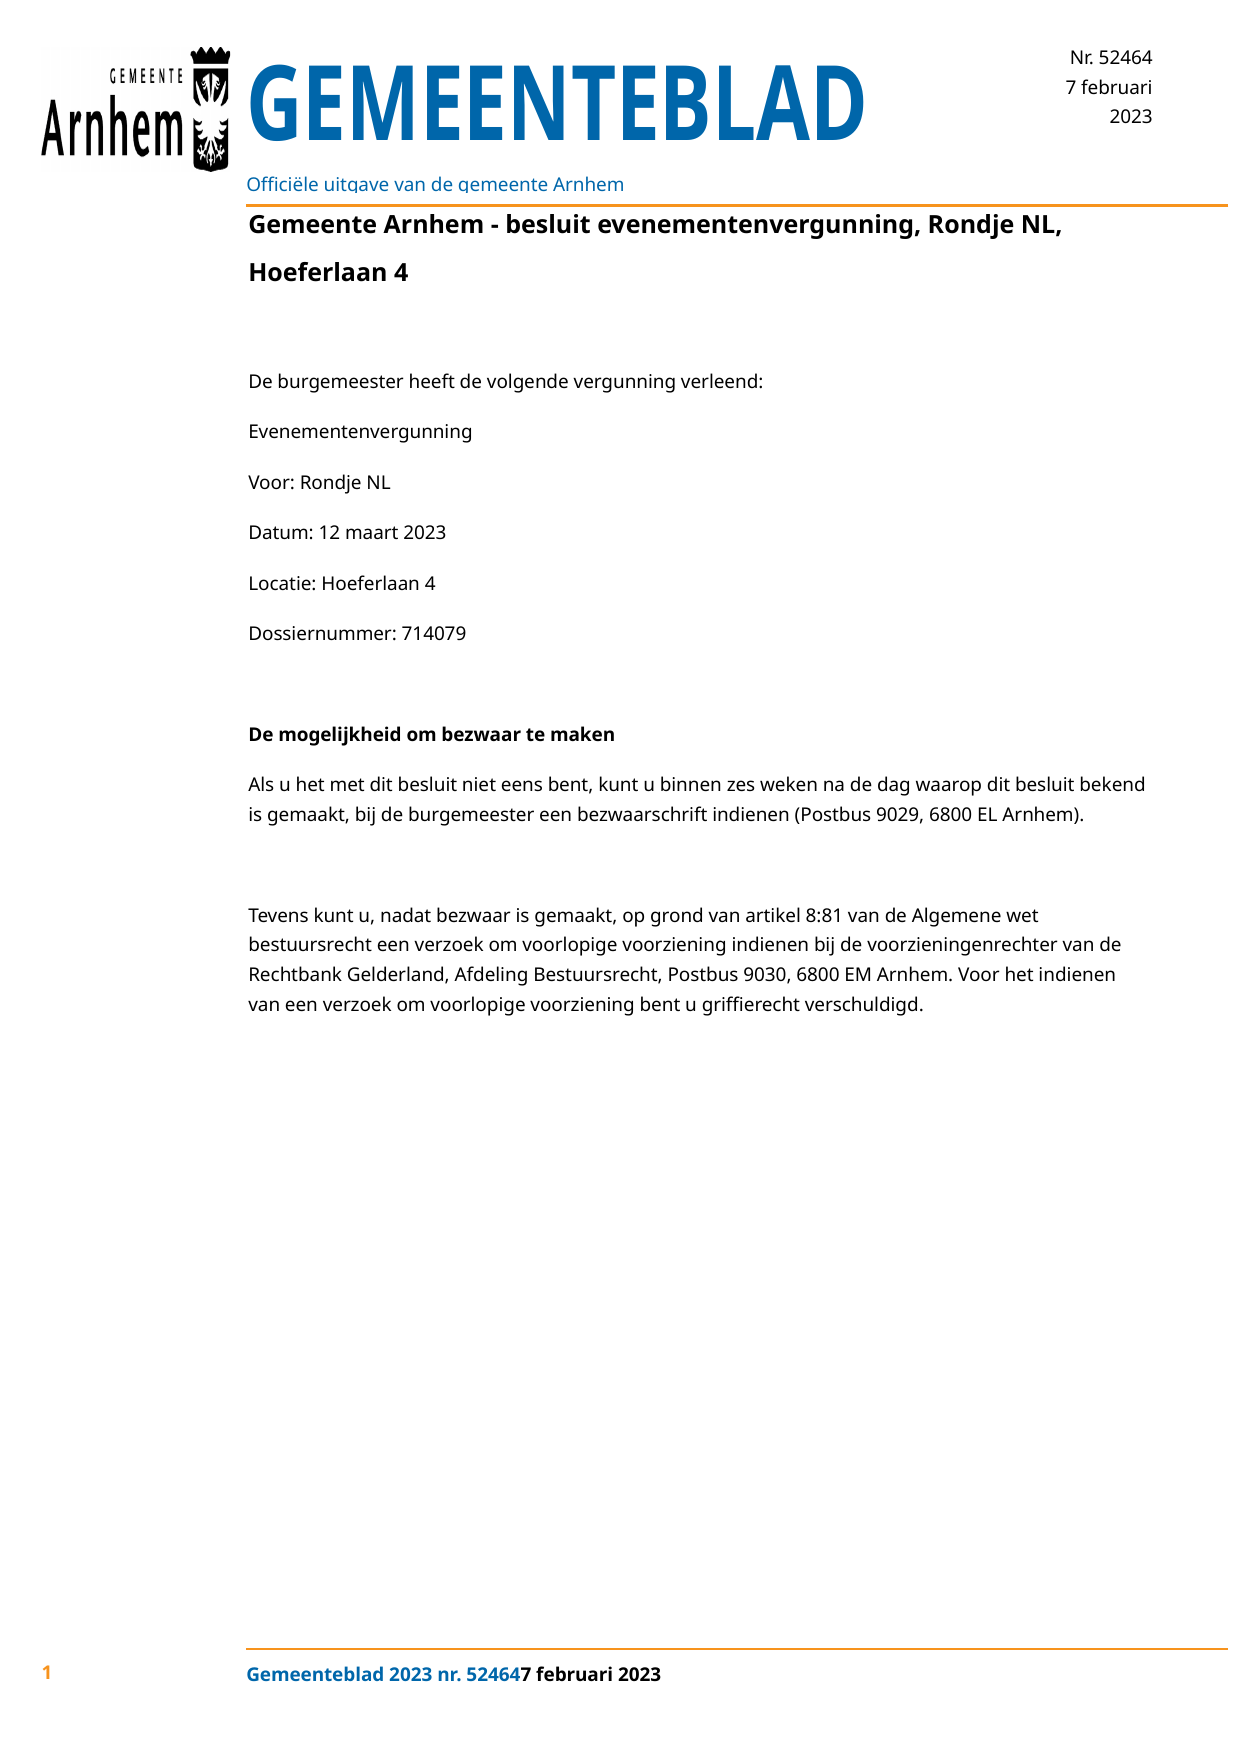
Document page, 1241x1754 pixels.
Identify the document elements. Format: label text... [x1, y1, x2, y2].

picture [41, 47, 231, 172]
text Dossiernummer: 714079 [248, 620, 1152, 646]
text De burgemeester heeft de volgende vergunning verleend: [248, 368, 1152, 394]
text Als u het met dit besluit niet eens bent, kunt u binnen zes weken na de dag waarop dit besluit bekend is gemaakt, bij de burgemeester een bezwaarschrift indienen (Postbus 9029, 6800 EL Arnhem). [248, 772, 1152, 827]
text De mogelijkheid om bezwaar te maken [248, 721, 1152, 747]
text Voor: Rondje NL [248, 469, 1152, 495]
text Evenementenvergunning [248, 419, 1152, 444]
text Tevens kunt u, nadat bezwaar is gemaakt, op grond van artikel 8:81 van de Algemene wet bestuursrecht een verzoek om voorlopige voorziening indienen bij de voorzieningenrechter van de Rechtbank Gelderland, Afdeling Bestuursrecht, Postbus 9030, 6800 EM Arnhem. Voor het indienen van een verzoek om voorlopige voorziening bent u griffierecht verschuldigd. [248, 902, 1152, 1017]
text Locatie: Hoeferlaan 4 [248, 570, 1152, 596]
text Gemeente Arnhem - besluit evenementenvergunning, Rondje NL, Hoeferlaan 4 [248, 207, 1152, 288]
text Datum: 12 maart 2023 [248, 519, 1152, 545]
